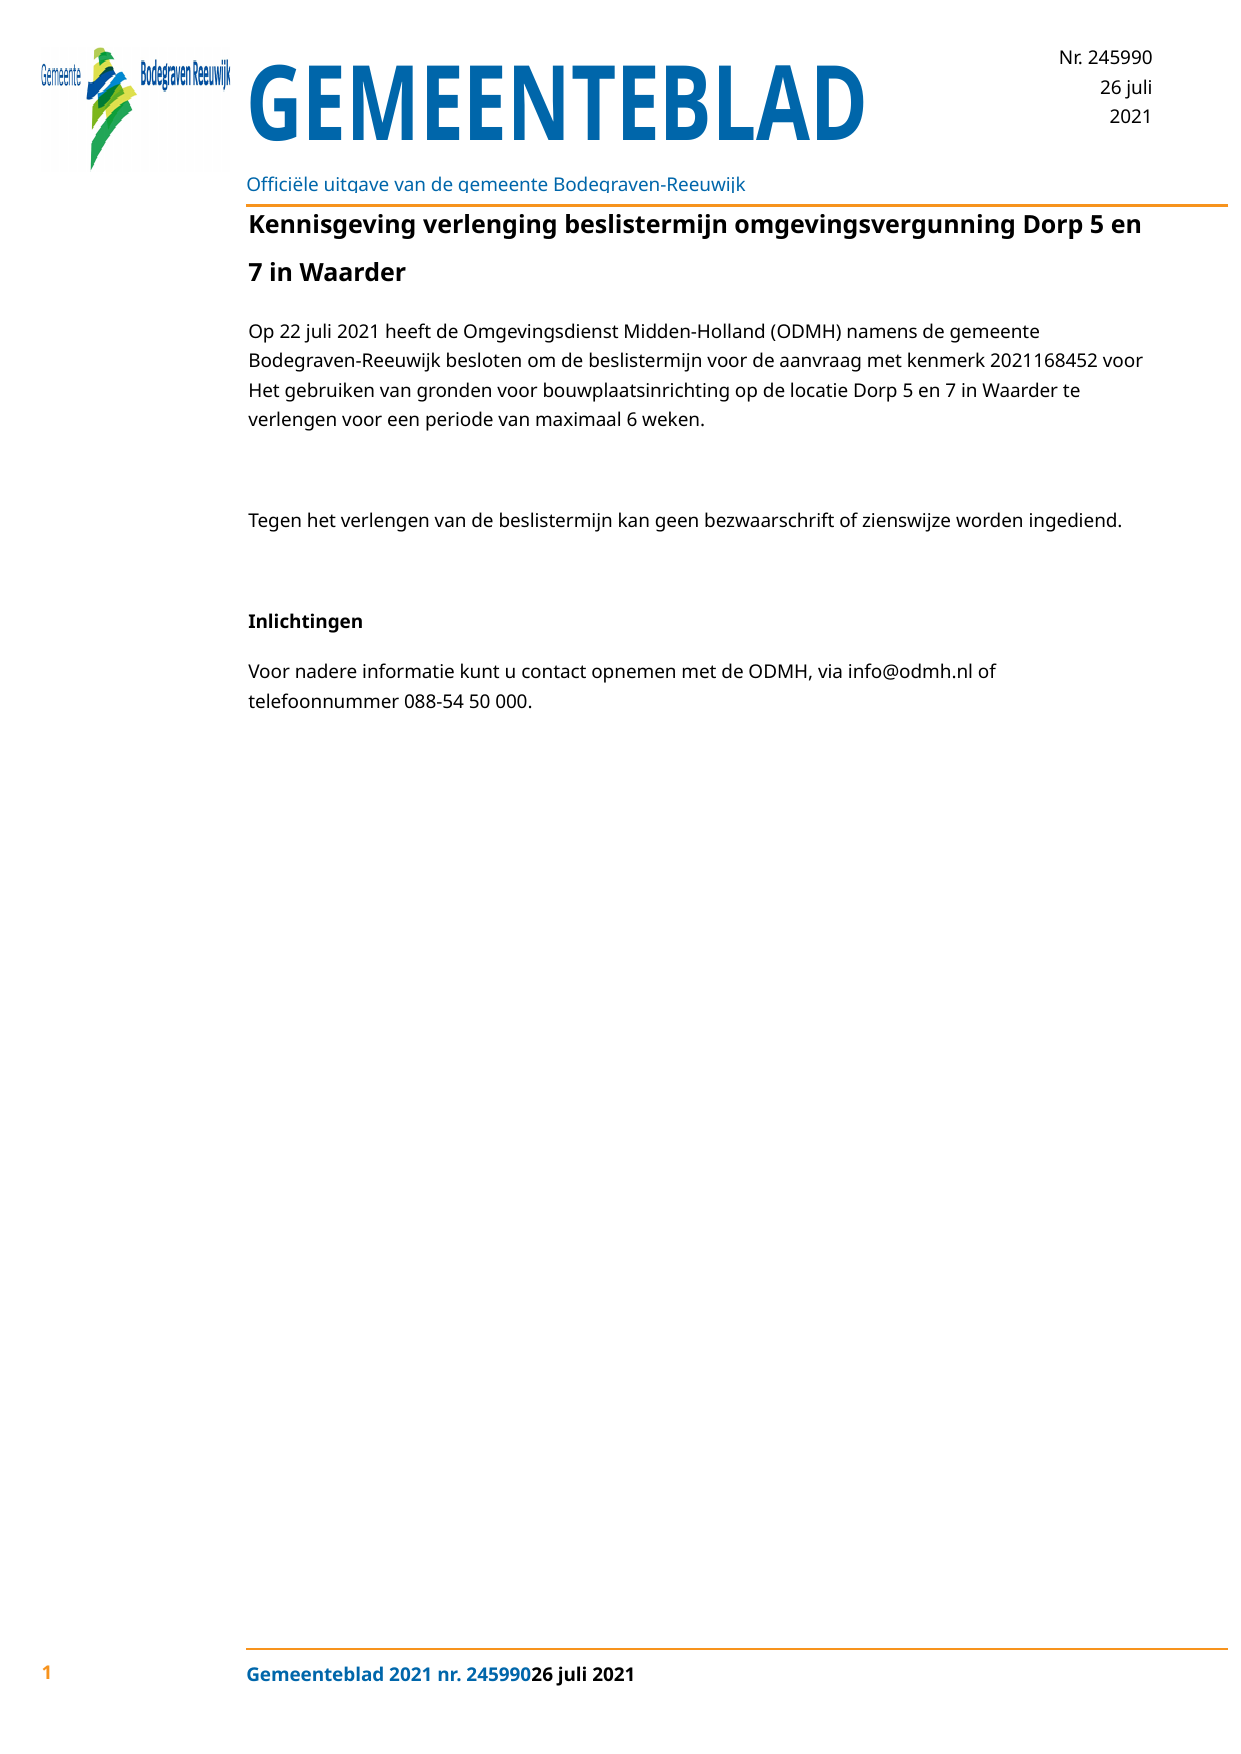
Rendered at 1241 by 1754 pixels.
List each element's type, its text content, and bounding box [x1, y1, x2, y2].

text Op 22 juli 2021 heeft de Omgevingsdienst Midden-Holland (ODMH) namens de gemeente Bodegraven-Reeuwijk besloten om de beslistermijn voor de aanvraag met kenmerk 2021168452 voor Het gebruiken van gronden voor bouwplaatsinrichting op de locatie Dorp 5 en 7 in Waarder te verlengen voor een periode van maximaal 6 weken. [248, 318, 1152, 432]
text Tegen het verlengen van de beslistermijn kan geen bezwaarschrift of zienswijze worden ingediend. [248, 507, 1152, 533]
text Inlichtingen [248, 608, 1152, 634]
text Voor nadere informatie kunt u contact opnemen met de ODMH, via info@odmh.nl of telefoonnummer 088-54 50 000. [248, 659, 1152, 714]
picture [41, 47, 231, 172]
text Kennisgeving verlenging beslistermijn omgevingsvergunning Dorp 5 en 7 in Waarder [248, 207, 1152, 288]
